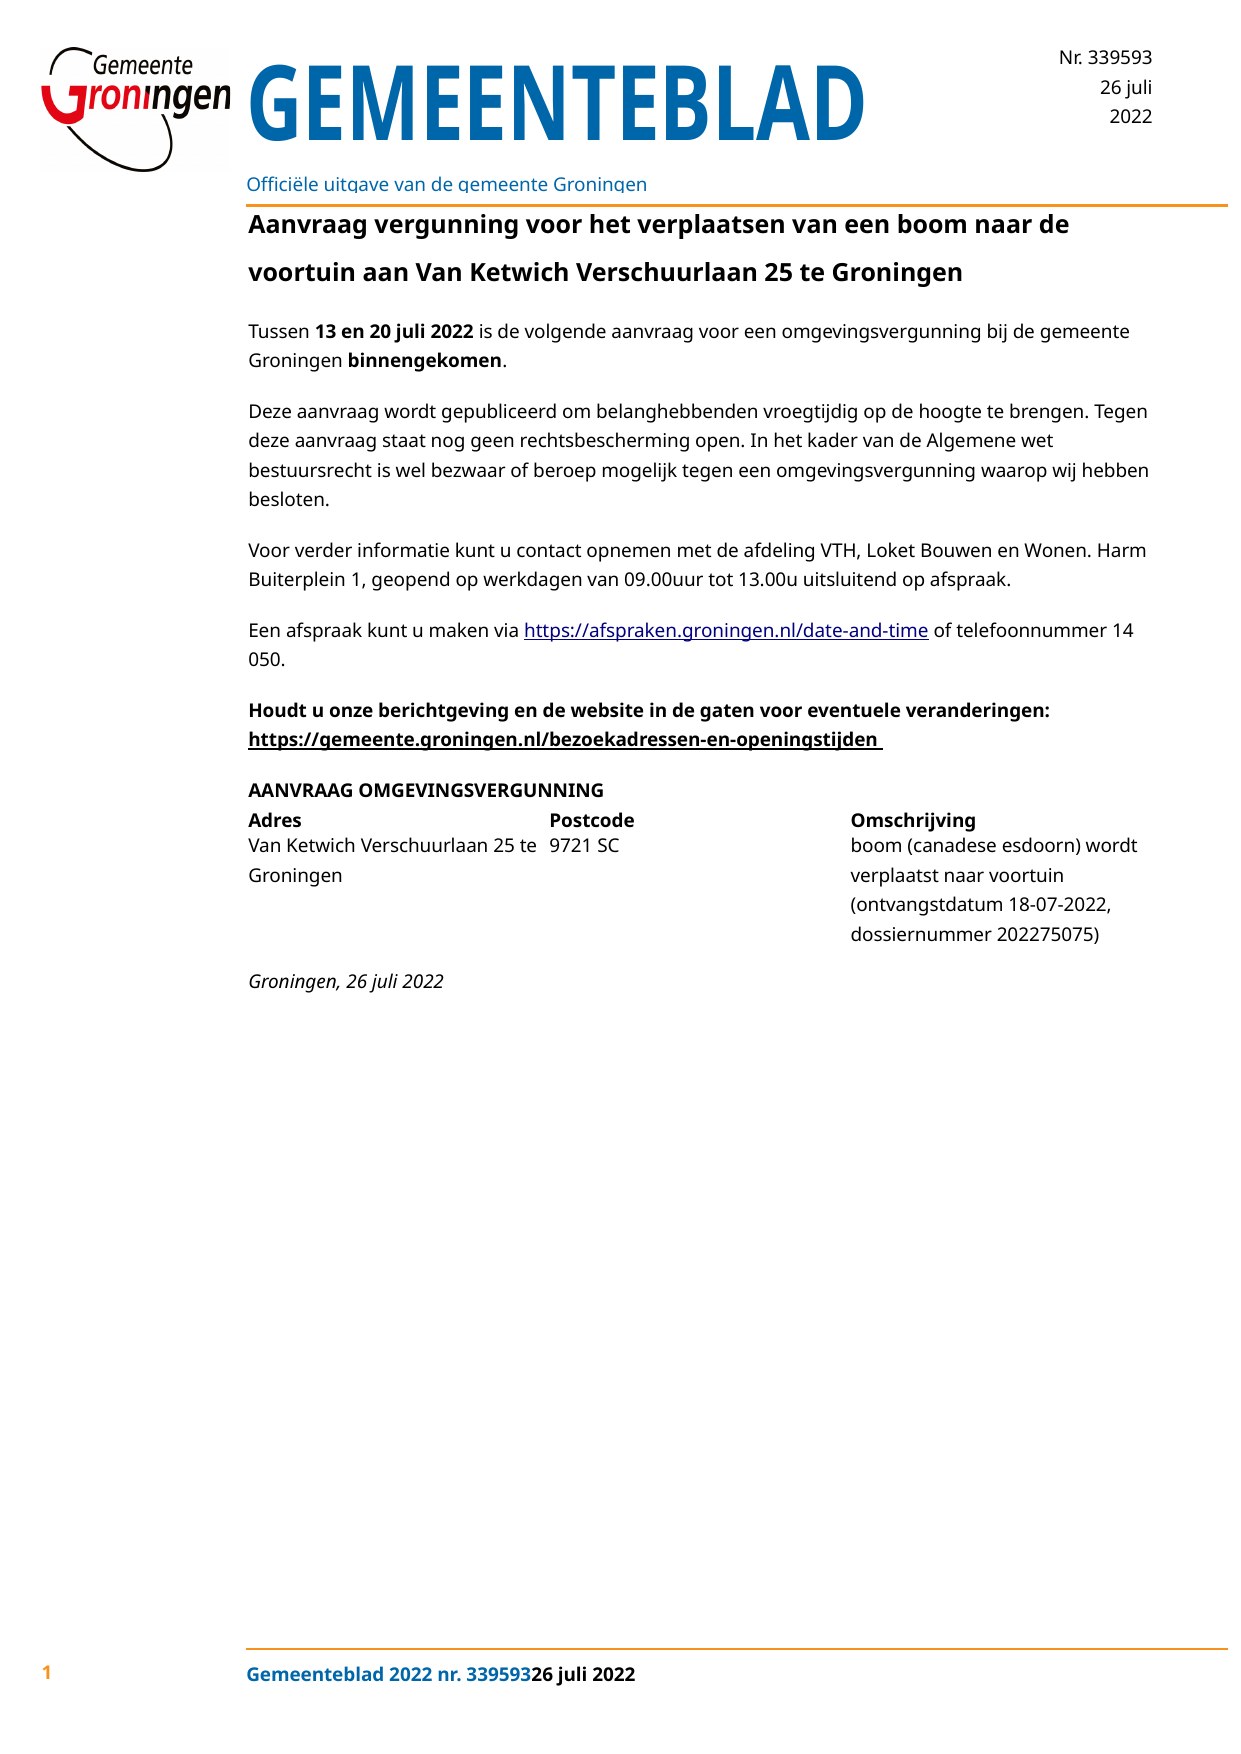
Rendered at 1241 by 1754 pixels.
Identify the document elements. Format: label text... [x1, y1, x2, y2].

table_cell Van Ketwich Verschuurlaan 25 te Groningen [248, 833, 549, 947]
table_header Omschrijving [850, 807, 1152, 832]
table_header Postcode [549, 807, 850, 832]
table_cell 9721 SC [549, 833, 850, 947]
text AANVRAAG OMGEVINGSVERGUNNING [248, 777, 1152, 803]
text Een afspraak kunt u maken via https://afspraken.groningen.nl/date-and-time of telefoonnummer 14 050. [248, 617, 1152, 672]
text Deze aanvraag wordt gepubliceerd om belanghebbenden vroegtijdig op de hoogte te brengen. Tegen deze aanvraag staat nog geen rechtsbescherming open. In het kader van de Algemene wet bestuursrecht is wel bezwaar of beroep mogelijk tegen een omgevingsvergunning waarop wij hebben besloten. [248, 398, 1152, 512]
text Houdt u onze berichtgeving en de website in de gaten voor eventuele veranderingen: https://gemeente.groningen.nl/bezoekadressen-en-openingstijden [248, 697, 1152, 752]
table_header Adres [248, 807, 549, 832]
text Aanvraag vergunning voor het verplaatsen van een boom naar de voortuin aan Van Ketwich Verschuurlaan 25 te Groningen [248, 207, 1152, 288]
text Voor verder informatie kunt u contact opnemen met de afdeling VTH, Loket Bouwen en Wonen. Harm Buiterplein 1, geopend op werkdagen van 09.00uur tot 13.00u uitsluitend op afspraak. [248, 537, 1152, 592]
text Tussen 13 en 20 juli 2022 is de volgende aanvraag voor een omgevingsvergunning bij de gemeente Groningen binnengekomen. [248, 318, 1152, 373]
text Groningen, 26 juli 2022 [248, 968, 1152, 994]
table_cell boom (canadese esdoorn) wordt verplaatst naar voortuin (ontvangstdatum 18-07-2022, dossiernummer 202275075) [850, 833, 1152, 947]
picture [41, 47, 231, 172]
